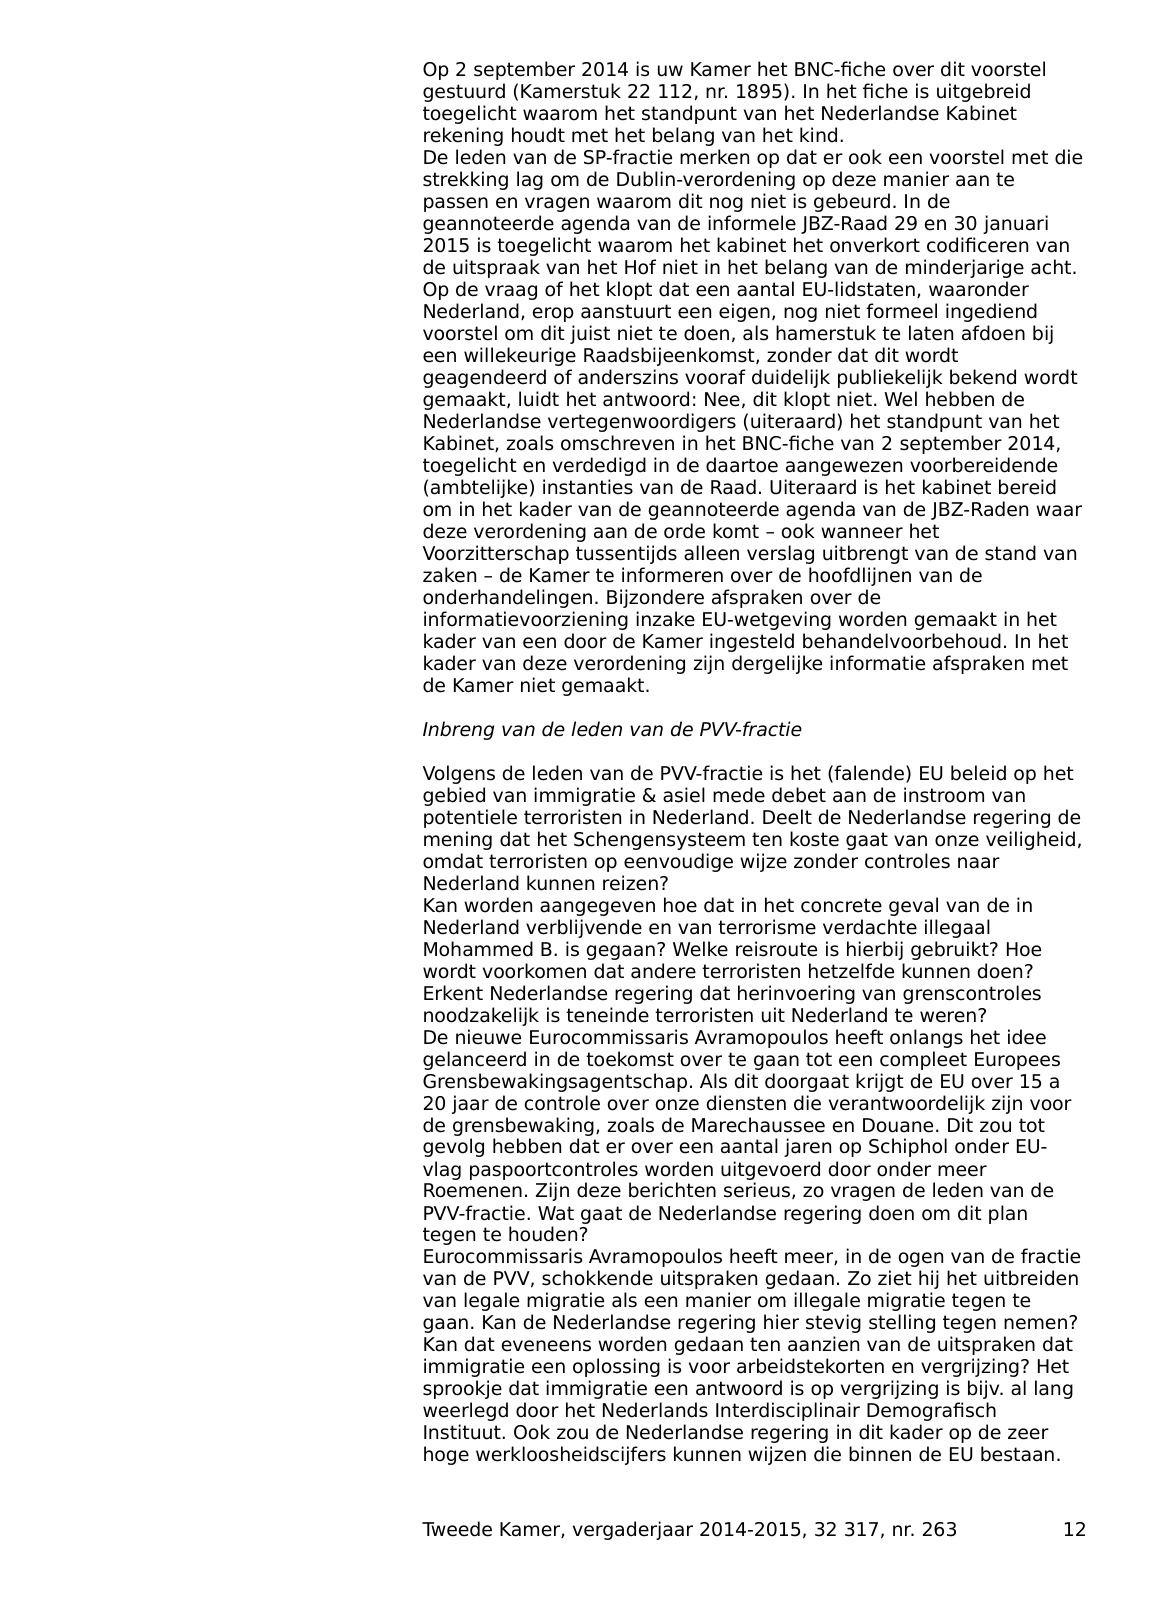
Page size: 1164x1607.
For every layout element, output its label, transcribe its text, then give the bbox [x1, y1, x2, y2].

text De leden van de SP-fractie merken op dat er ook een voorstel met die strekking lag om de Dublin-verordening op deze manier aan te passen en vragen waarom dit nog niet is gebeurd. In de geannoteerde agenda van de informele JBZ-Raad 29 en 30 januari 2015 is toegelicht waarom het kabinet het onverkort codificeren van de uitspraak van het Hof niet in het belang van de minderjarige acht. [422, 147, 1087, 279]
text De nieuwe Eurocommissaris Avramopoulos heeft onlangs het idee gelanceerd in de toekomst over te gaan tot een compleet Europees Grensbewakingsagentschap. Als dit doorgaat krijgt de EU over 15 a 20 jaar de controle over onze diensten die verantwoordelijk zijn voor de grensbewaking, zoals de Marechaussee en Douane. Dit zou tot gevolg hebben dat er over een aantal jaren op Schiphol onder EU-vlag paspoortcontroles worden uitgevoerd door onder meer Roemenen. Zijn deze berichten serieus, zo vragen de leden van de PVV-fractie. Wat gaat de Nederlandse regering doen om dit plan tegen te houden? [422, 1027, 1087, 1246]
text Volgens de leden van de PVV-fractie is het (falende) EU beleid op het gebied van immigratie & asiel mede debet aan de instroom van potentiele terroristen in Nederland. Deelt de Nederlandse regering de mening dat het Schengensysteem ten koste gaat van onze veiligheid, omdat terroristen op eenvoudige wijze zonder controles naar Nederland kunnen reizen? [422, 763, 1087, 895]
text Eurocommissaris Avramopoulos heeft meer, in de ogen van de fractie van de PVV, schokkende uitspraken gedaan. Zo ziet hij het uitbreiden van legale migratie als een manier om illegale migratie tegen te gaan. Kan de Nederlandse regering hier stevig stelling tegen nemen? Kan dat eveneens worden gedaan ten aanzien van de uitspraken dat immigratie een oplossing is voor arbeidstekorten en vergrijzing? Het sprookje dat immigratie een antwoord is op vergrijzing is bijv. al lang weerlegd door het Nederlands Interdisciplinair Demografisch Instituut. Ook zou de Nederlandse regering in dit kader op de zeer hoge werkloosheidscijfers kunnen wijzen die binnen de EU bestaan. [422, 1246, 1087, 1466]
subtitle Inbreng van de leden van de PVV-fractie [422, 719, 1087, 741]
text Op 2 september 2014 is uw Kamer het BNC-fiche over dit voorstel gestuurd (Kamerstuk 22 112, nr. 1895). In het fiche is uitgebreid toegelicht waarom het standpunt van het Nederlandse Kabinet rekening houdt met het belang van het kind. [422, 59, 1087, 147]
text Op de vraag of het klopt dat een aantal EU-lidstaten, waaronder Nederland, erop aanstuurt een eigen, nog niet formeel ingediend voorstel om dit juist niet te doen, als hamerstuk te laten afdoen bij een willekeurige Raadsbijeenkomst, zonder dat dit wordt geagendeerd of anderszins vooraf duidelijk publiekelijk bekend wordt gemaakt, luidt het antwoord: Nee, dit klopt niet. Wel hebben de Nederlandse vertegenwoordigers (uiteraard) het standpunt van het Kabinet, zoals omschreven in het BNC-fiche van 2 september 2014, toegelicht en verdedigd in de daartoe aangewezen voorbereidende (ambtelijke) instanties van de Raad. Uiteraard is het kabinet bereid om in het kader van de geannoteerde agenda van de JBZ-Raden waar deze verordening aan de orde komt – ook wanneer het Voorzitterschap tussentijds alleen verslag uitbrengt van de stand van zaken – de Kamer te informeren over de hoofdlijnen van de onderhandelingen. Bijzondere afspraken over de informatievoorziening inzake EU-wetgeving worden gemaakt in het kader van een door de Kamer ingesteld behandelvoorbehoud. In het kader van deze verordening zijn dergelijke informatie afspraken met de Kamer niet gemaakt. [422, 279, 1087, 696]
text Kan worden aangegeven hoe dat in het concrete geval van de in Nederland verblijvende en van terrorisme verdachte illegaal Mohammed B. is gegaan? Welke reisroute is hierbij gebruikt? Hoe wordt voorkomen dat andere terroristen hetzelfde kunnen doen? Erkent Nederlandse regering dat herinvoering van grenscontroles noodzakelijk is teneinde terroristen uit Nederland te weren? [422, 895, 1087, 1027]
